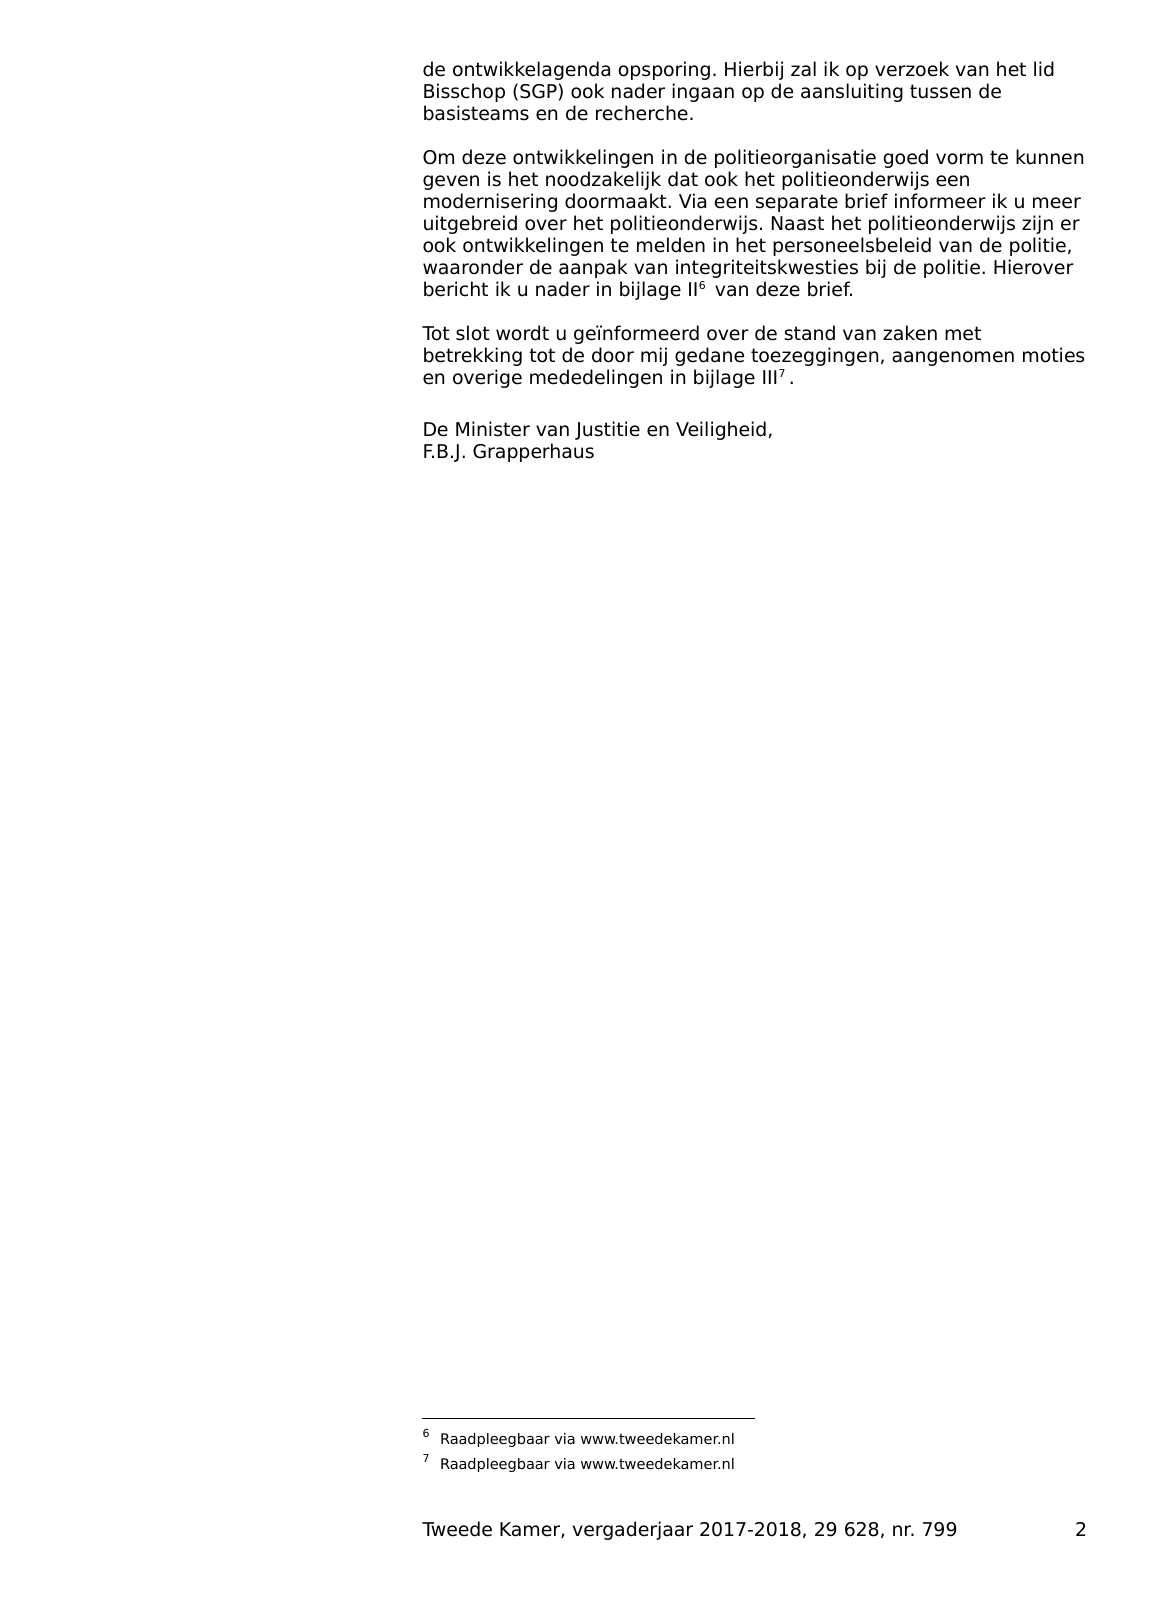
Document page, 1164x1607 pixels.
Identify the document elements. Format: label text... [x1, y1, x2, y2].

text Raadpleegbaar via www.tweedekamer.nl [422, 1452, 1087, 1474]
text De Minister van Justitie en Veiligheid, F.B.J. Grapperhaus [422, 419, 1087, 463]
text de ontwikkelagenda opsporing. Hierbij zal ik op verzoek van het lid Bisschop (SGP) ook nader ingaan op de aansluiting tussen de basisteams en de recherche. [422, 59, 1087, 125]
text Raadpleegbaar via www.tweedekamer.nl [422, 1427, 1087, 1449]
text Tot slot wordt u geïnformeerd over de stand van zaken met betrekking tot de door mij gedane toezeggingen, aangenomen moties en overige mededelingen in bijlage III. [422, 323, 1087, 389]
text Om deze ontwikkelingen in de politieorganisatie goed vorm te kunnen geven is het noodzakelijk dat ook het politieonderwijs een modernisering doormaakt. Via een separate brief informeer ik u meer uitgebreid over het politieonderwijs. Naast het politieonderwijs zijn er ook ontwikkelingen te melden in het personeelsbeleid van de politie, waaronder de aanpak van integriteitskwesties bij de politie. Hierover bericht ik u nader in bijlage II van deze brief. [422, 147, 1087, 301]
